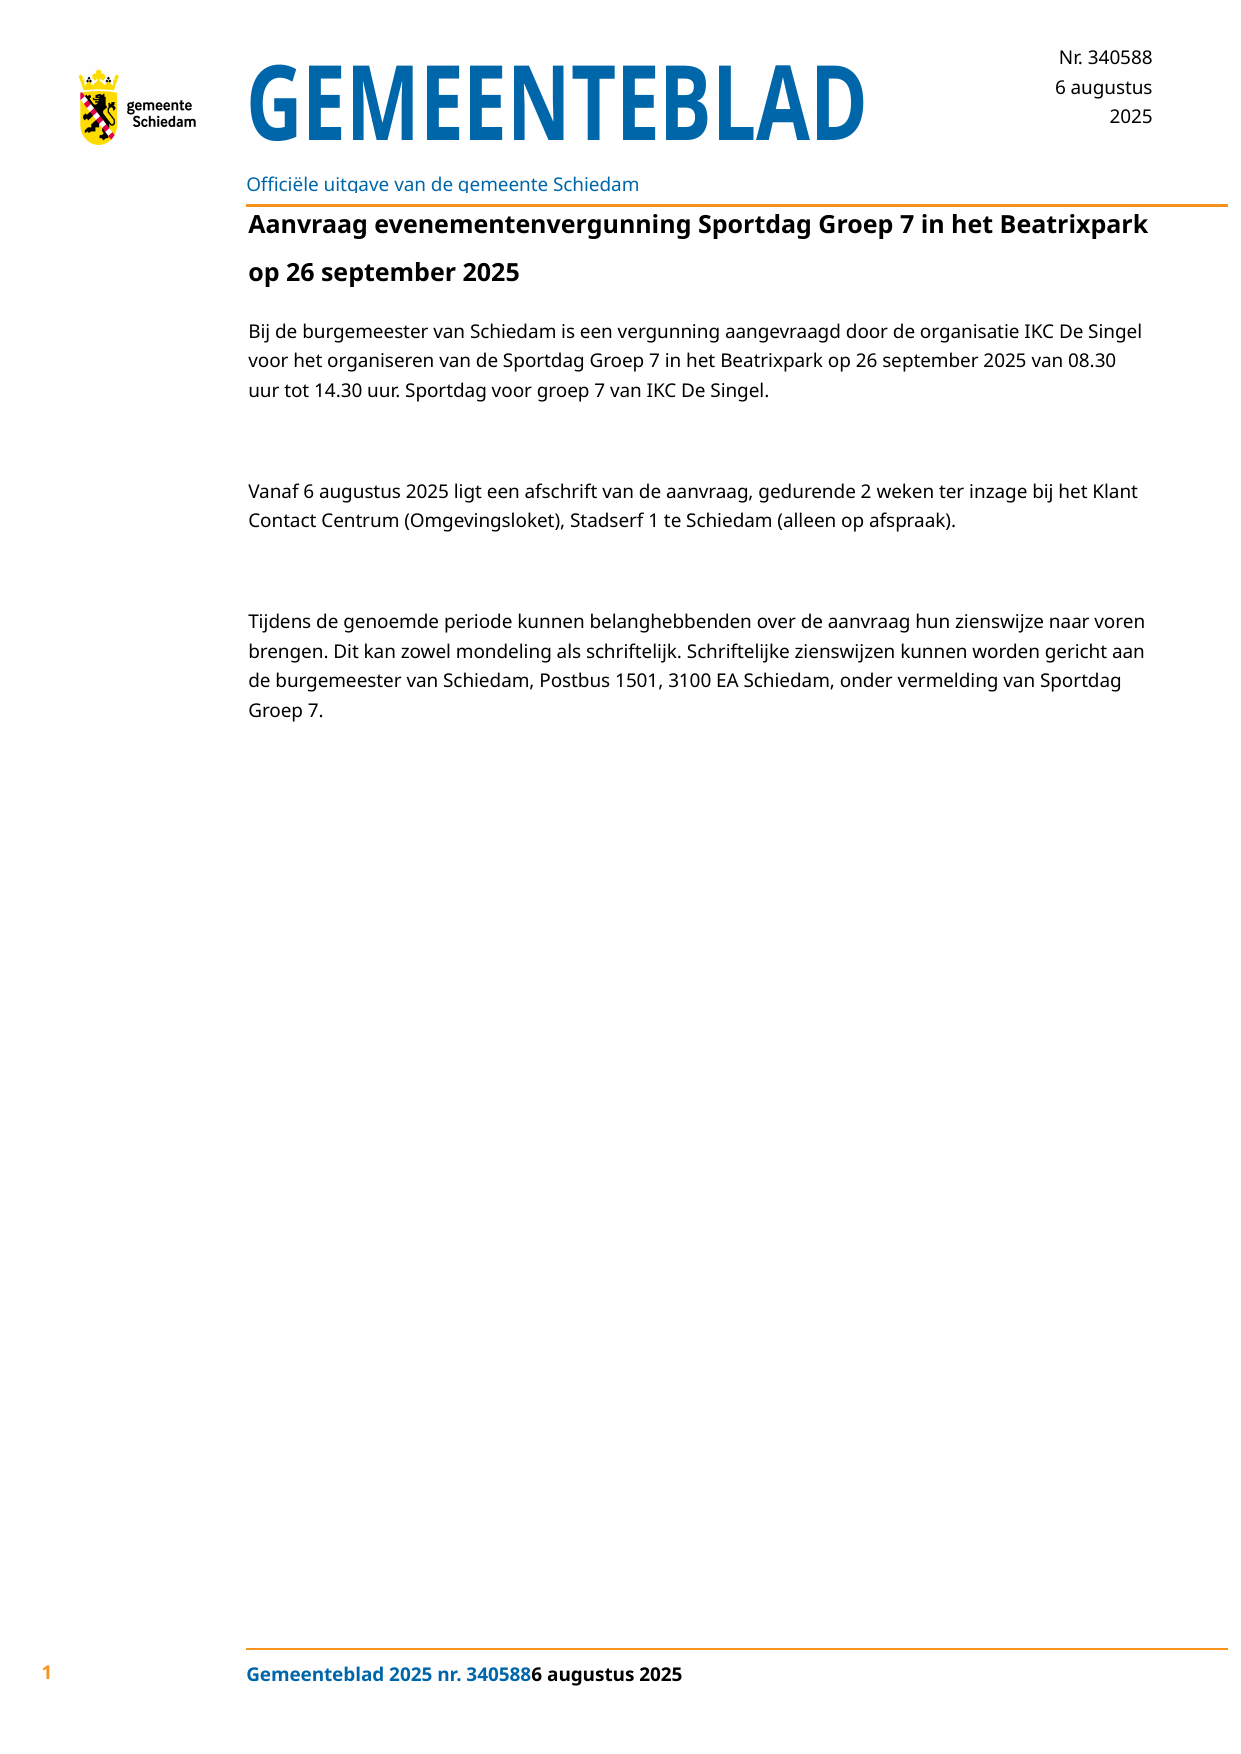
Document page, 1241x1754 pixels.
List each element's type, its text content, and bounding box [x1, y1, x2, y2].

picture [41, 47, 231, 172]
text Bij de burgemeester van Schiedam is een vergunning aangevraagd door de organisatie IKC De Singel voor het organiseren van de Sportdag Groep 7 in het Beatrixpark op 26 september 2025 van 08.30 uur tot 14.30 uur. Sportdag voor groep 7 van IKC De Singel. [248, 318, 1152, 403]
text Tijdens de genoemde periode kunnen belanghebbenden over de aanvraag hun zienswijze naar voren brengen. Dit kan zowel mondeling als schriftelijk. Schriftelijke zienswijzen kunnen worden gericht aan de burgemeester van Schiedam, Postbus 1501, 3100 EA Schiedam, onder vermelding van Sportdag Groep 7. [248, 608, 1152, 723]
text Aanvraag evenementenvergunning Sportdag Groep 7 in het Beatrixpark op 26 september 2025 [248, 207, 1152, 288]
text Vanaf 6 augustus 2025 ligt een afschrift van de aanvraag, gedurende 2 weken ter inzage bij het Klant Contact Centrum (Omgevingsloket), Stadserf 1 te Schiedam (alleen op afspraak). [248, 478, 1152, 533]
